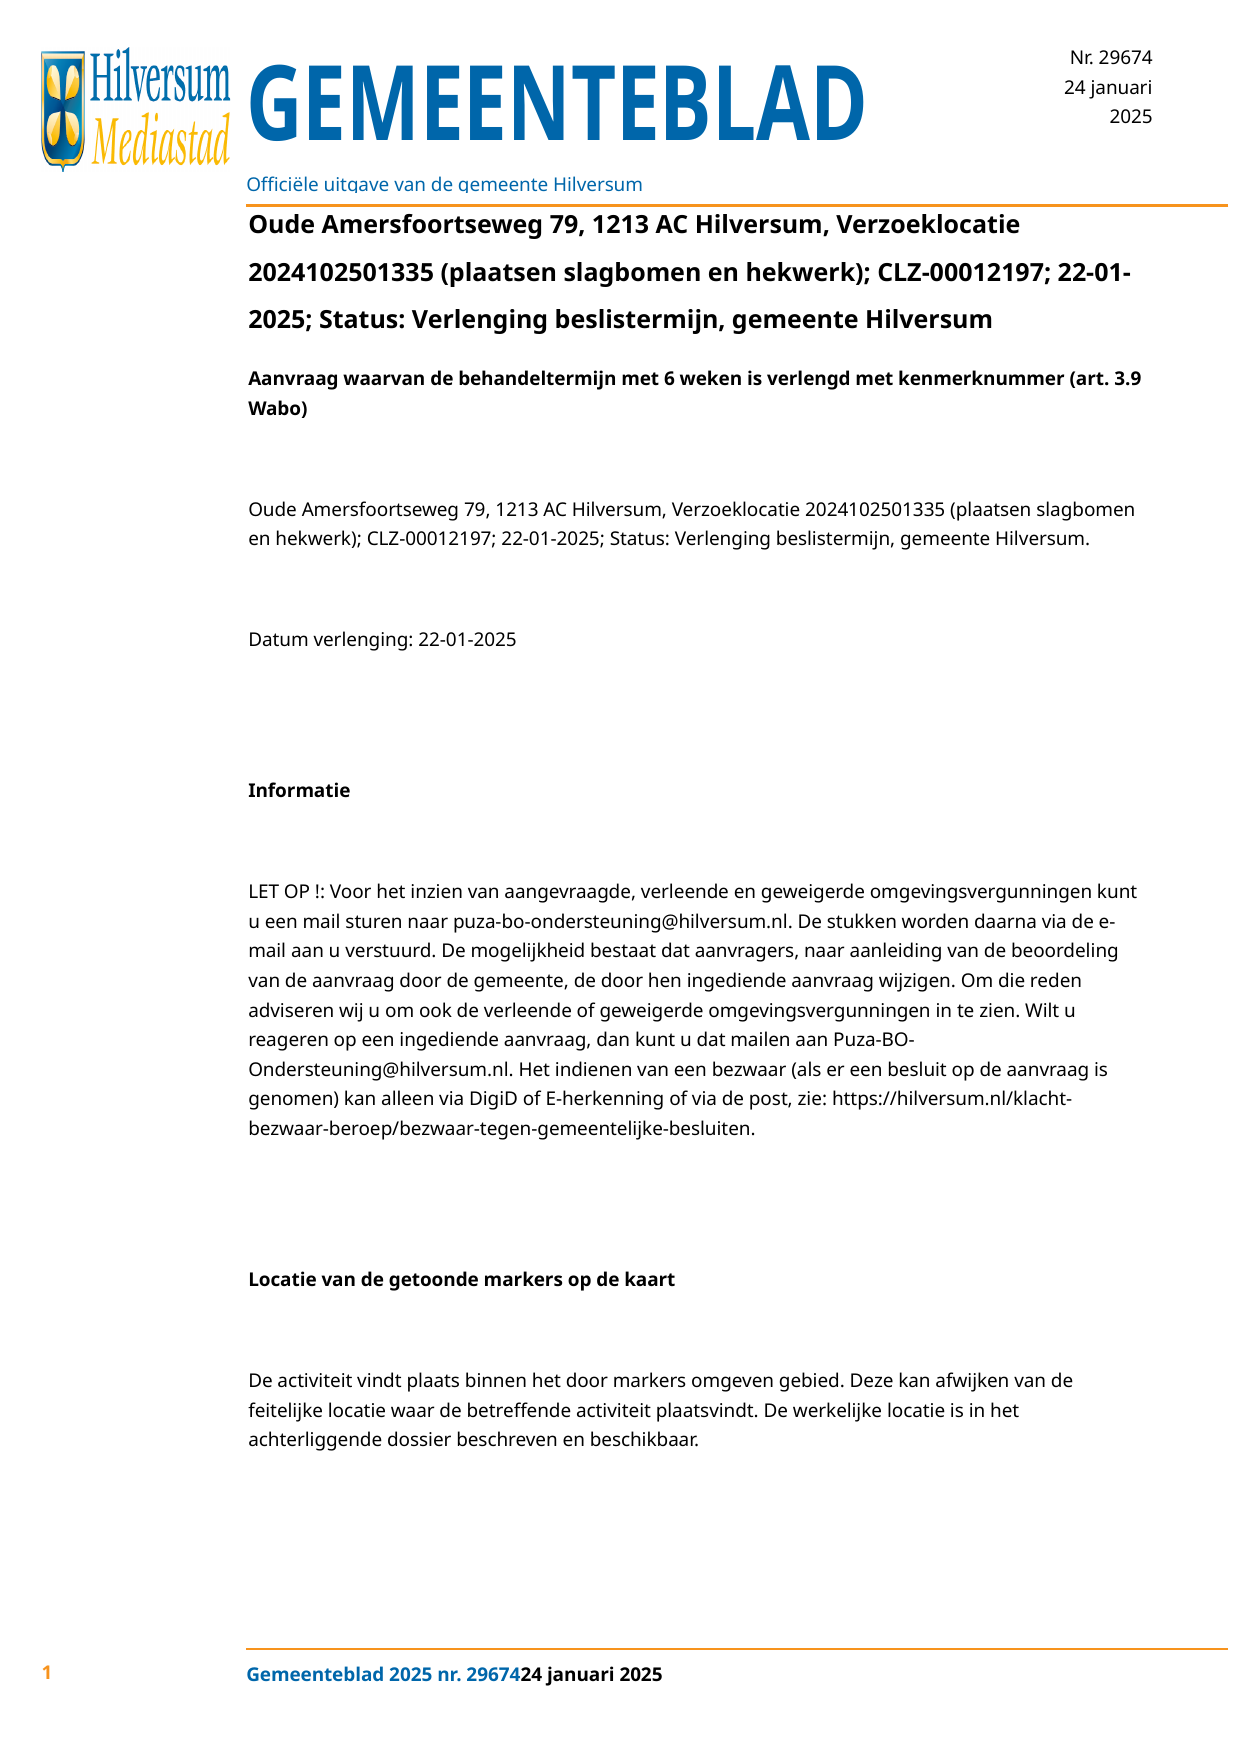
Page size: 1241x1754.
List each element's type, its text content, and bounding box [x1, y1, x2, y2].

text Datum verlenging: 22-01-2025 [248, 626, 1152, 652]
picture [41, 47, 231, 172]
text Oude Amersfoortseweg 79, 1213 AC Hilversum, Verzoeklocatie 2024102501335 (plaatsen slagbomen en hekwerk); CLZ-00012197; 22-01-2025; Status: Verlenging beslistermijn, gemeente Hilversum [248, 207, 1152, 336]
text LET OP !: Voor het inzien van aangevraagde, verleende en geweigerde omgevingsvergunningen kunt u een mail sturen naar puza-bo-ondersteuning@hilversum.nl. De stukken worden daarna via de e-mail aan u verstuurd. De mogelijkheid bestaat dat aanvragers, naar aanleiding van de beoordeling van de aanvraag door de gemeente, de door hen ingediende aanvraag wijzigen. Om die reden adviseren wij u om ook de verleende of geweigerde omgevingsvergunningen in te zien. Wilt u reageren op een ingediende aanvraag, dan kunt u dat mailen aan Puza-BO-Ondersteuning@hilversum.nl. Het indienen van een bezwaar (als er een besluit op de aanvraag is genomen) kan alleen via DigiD of E-herkenning of via de post, zie: https://hilversum.nl/klacht-bezwaar-beroep/bezwaar-tegen-gemeentelijke-besluiten. [248, 878, 1152, 1141]
text Oude Amersfoortseweg 79, 1213 AC Hilversum, Verzoeklocatie 2024102501335 (plaatsen slagbomen en hekwerk); CLZ-00012197; 22-01-2025; Status: Verlenging beslistermijn, gemeente Hilversum. [248, 496, 1152, 551]
text Locatie van de getoonde markers op de kaart [248, 1266, 1152, 1292]
text Informatie [248, 778, 1152, 803]
text Aanvraag waarvan de behandeltermijn met 6 weken is verlengd met kenmerknummer (art. 3.9 Wabo) [248, 366, 1152, 421]
text De activiteit vindt plaats binnen het door markers omgeven gebied. Deze kan afwijken van de feitelijke locatie waar de betreffende activiteit plaatsvindt. De werkelijke locatie is in het achterliggende dossier beschreven en beschikbaar. [248, 1367, 1152, 1452]
